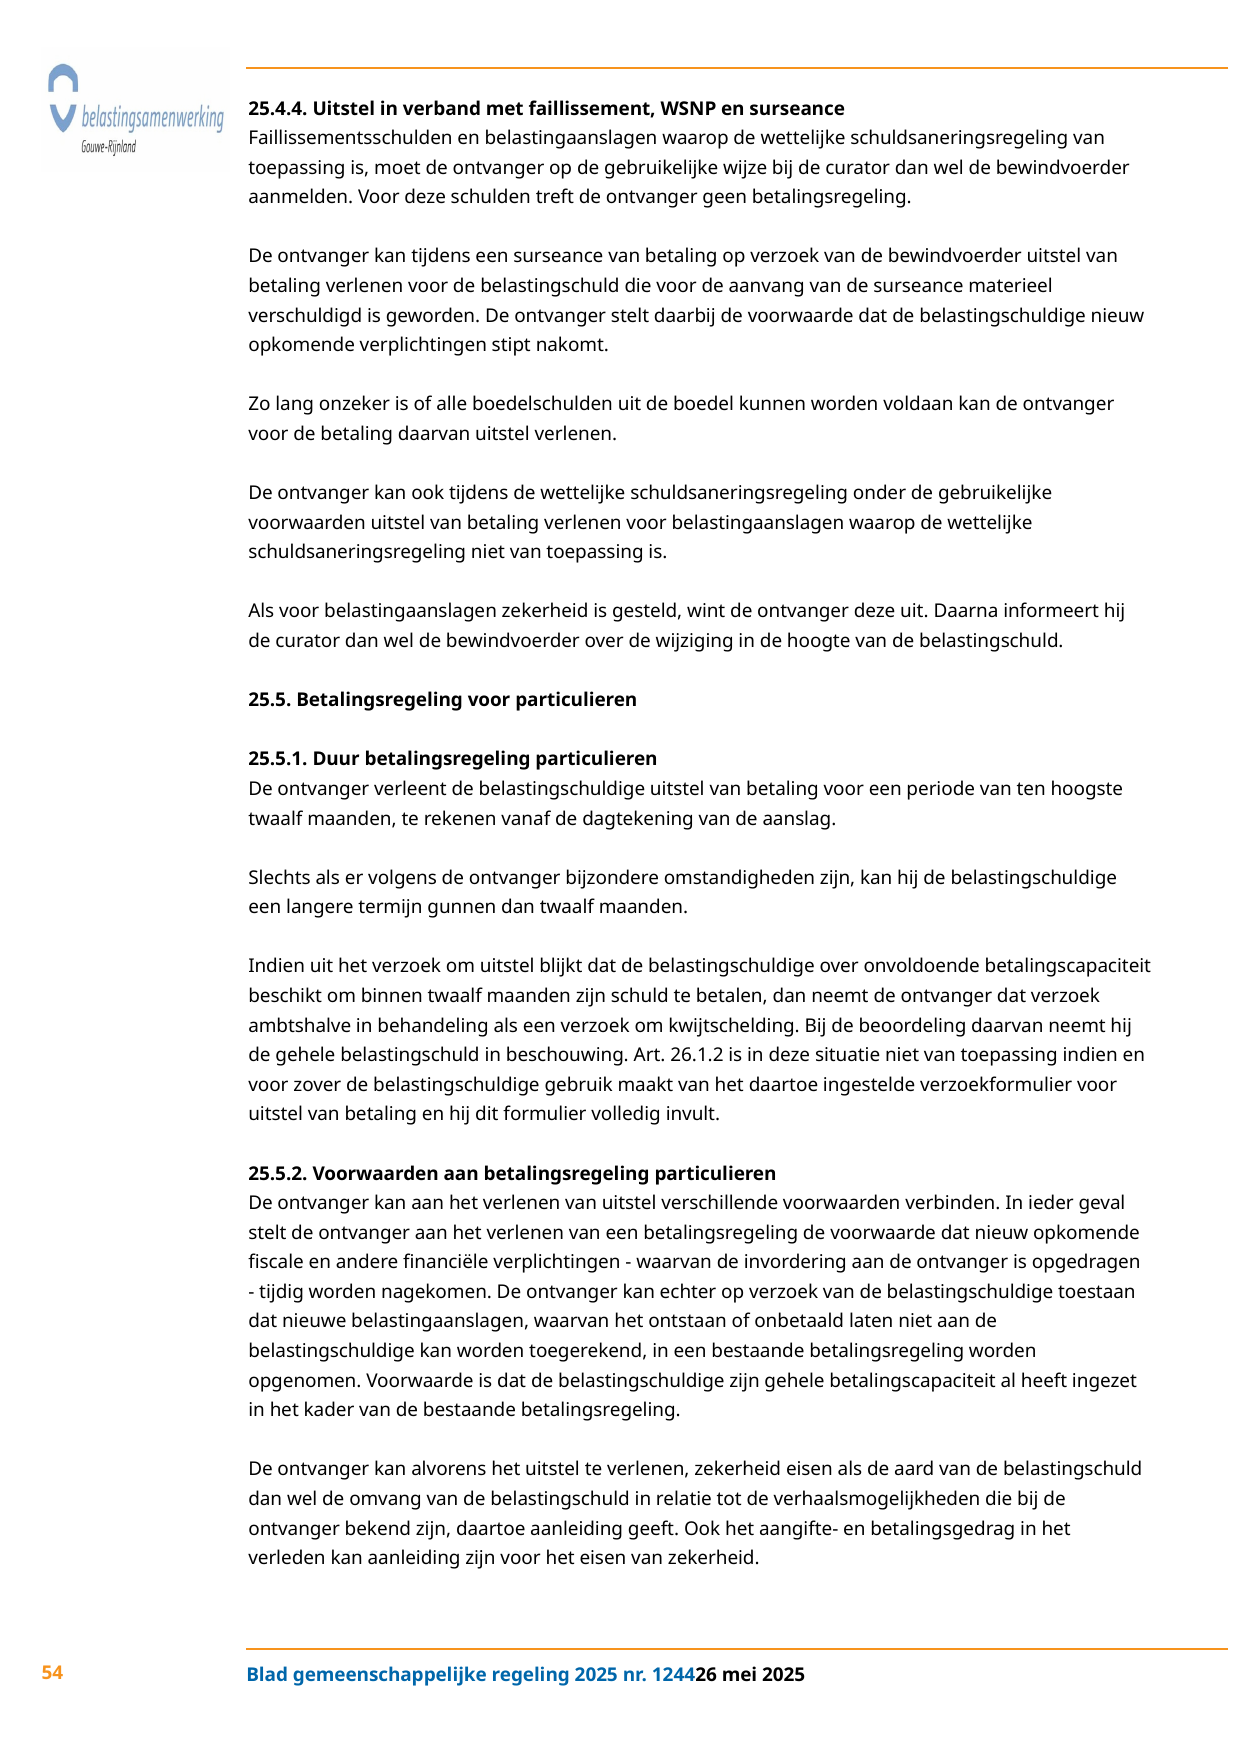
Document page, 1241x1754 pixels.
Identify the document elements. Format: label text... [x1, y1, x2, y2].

text Faillissementsschulden en belastingaanslagen waarop de wettelijke schuldsaneringsregeling van toepassing is, moet de ontvanger op de gebruikelijke wijze bij de curator dan wel de bewindvoerder aanmelden. Voor deze schulden treft de ontvanger geen betalingsregeling. [248, 124, 1152, 209]
text 25.5.2. Voorwaarden aan betalingsregeling particulieren [248, 1160, 1152, 1186]
text Slechts als er volgens de ontvanger bijzondere omstandigheden zijn, kan hij de belastingschuldige een langere termijn gunnen dan twaalf maanden. [248, 864, 1152, 919]
text Als voor belastingaanslagen zekerheid is gesteld, wint de ontvanger deze uit. Daarna informeert hij de curator dan wel de bewindvoerder over de wijziging in de hoogte van de belastingschuld. [248, 598, 1152, 653]
text 25.5.1. Duur betalingsregeling particulieren [248, 746, 1152, 771]
text 25.4.4. Uitstel in verband met faillissement, WSNP en surseance [248, 95, 1152, 121]
text De ontvanger kan tijdens een surseance van betaling op verzoek van de bewindvoerder uitstel van betaling verlenen voor de belastingschuld die voor de aanvang van de surseance materieel verschuldigd is geworden. De ontvanger stelt daarbij de voorwaarde dat de belastingschuldige nieuw opkomende verplichtingen stipt nakomt. [248, 243, 1152, 357]
picture [41, 47, 231, 172]
text 25.5. Betalingsregeling voor particulieren [248, 686, 1152, 712]
text De ontvanger verleent de belastingschuldige uitstel van betaling voor een periode van ten hoogste twaalf maanden, te rekenen vanaf de dagtekening van de aanslag. [248, 775, 1152, 831]
text De ontvanger kan alvorens het uitstel te verlenen, zekerheid eisen als de aard van de belastingschuld dan wel de omvang van de belastingschuld in relatie tot de verhaalsmogelijkheden die bij de ontvanger bekend zijn, daartoe aanleiding geeft. Ook het aangifte- en betalingsgedrag in het verleden kan aanleiding zijn voor het eisen van zekerheid. [248, 1456, 1152, 1570]
text Indien uit het verzoek om uitstel blijkt dat de belastingschuldige over onvoldoende betalingscapaciteit beschikt om binnen twaalf maanden zijn schuld te betalen, dan neemt de ontvanger dat verzoek ambtshalve in behandeling als een verzoek om kwijtschelding. Bij de beoordeling daarvan neemt hij de gehele belastingschuld in beschouwing. Art. 26.1.2 is in deze situatie niet van toepassing indien en voor zover de belastingschuldige gebruik maakt van het daartoe ingestelde verzoekformulier voor uitstel van betaling en hij dit formulier volledig invult. [248, 953, 1152, 1126]
text De ontvanger kan aan het verlenen van uitstel verschillende voorwaarden verbinden. In ieder geval stelt de ontvanger aan het verlenen van een betalingsregeling de voorwaarde dat nieuw opkomende fiscale en andere financiële verplichtingen - waarvan de invordering aan de ontvanger is opgedragen - tijdig worden nagekomen. De ontvanger kan echter op verzoek van de belastingschuldige toestaan dat nieuwe belastingaanslagen, waarvan het ontstaan of onbetaald laten niet aan de belastingschuldige kan worden toegerekend, in een bestaande betalingsregeling worden opgenomen. Voorwaarde is dat de belastingschuldige zijn gehele betalingscapaciteit al heeft ingezet in het kader van de bestaande betalingsregeling. [248, 1189, 1152, 1422]
text De ontvanger kan ook tijdens de wettelijke schuldsaneringsregeling onder de gebruikelijke voorwaarden uitstel van betaling verlenen voor belastingaanslagen waarop de wettelijke schuldsaneringsregeling niet van toepassing is. [248, 479, 1152, 564]
text Zo lang onzeker is of alle boedelschulden uit de boedel kunnen worden voldaan kan de ontvanger voor de betaling daarvan uitstel verlenen. [248, 391, 1152, 446]
